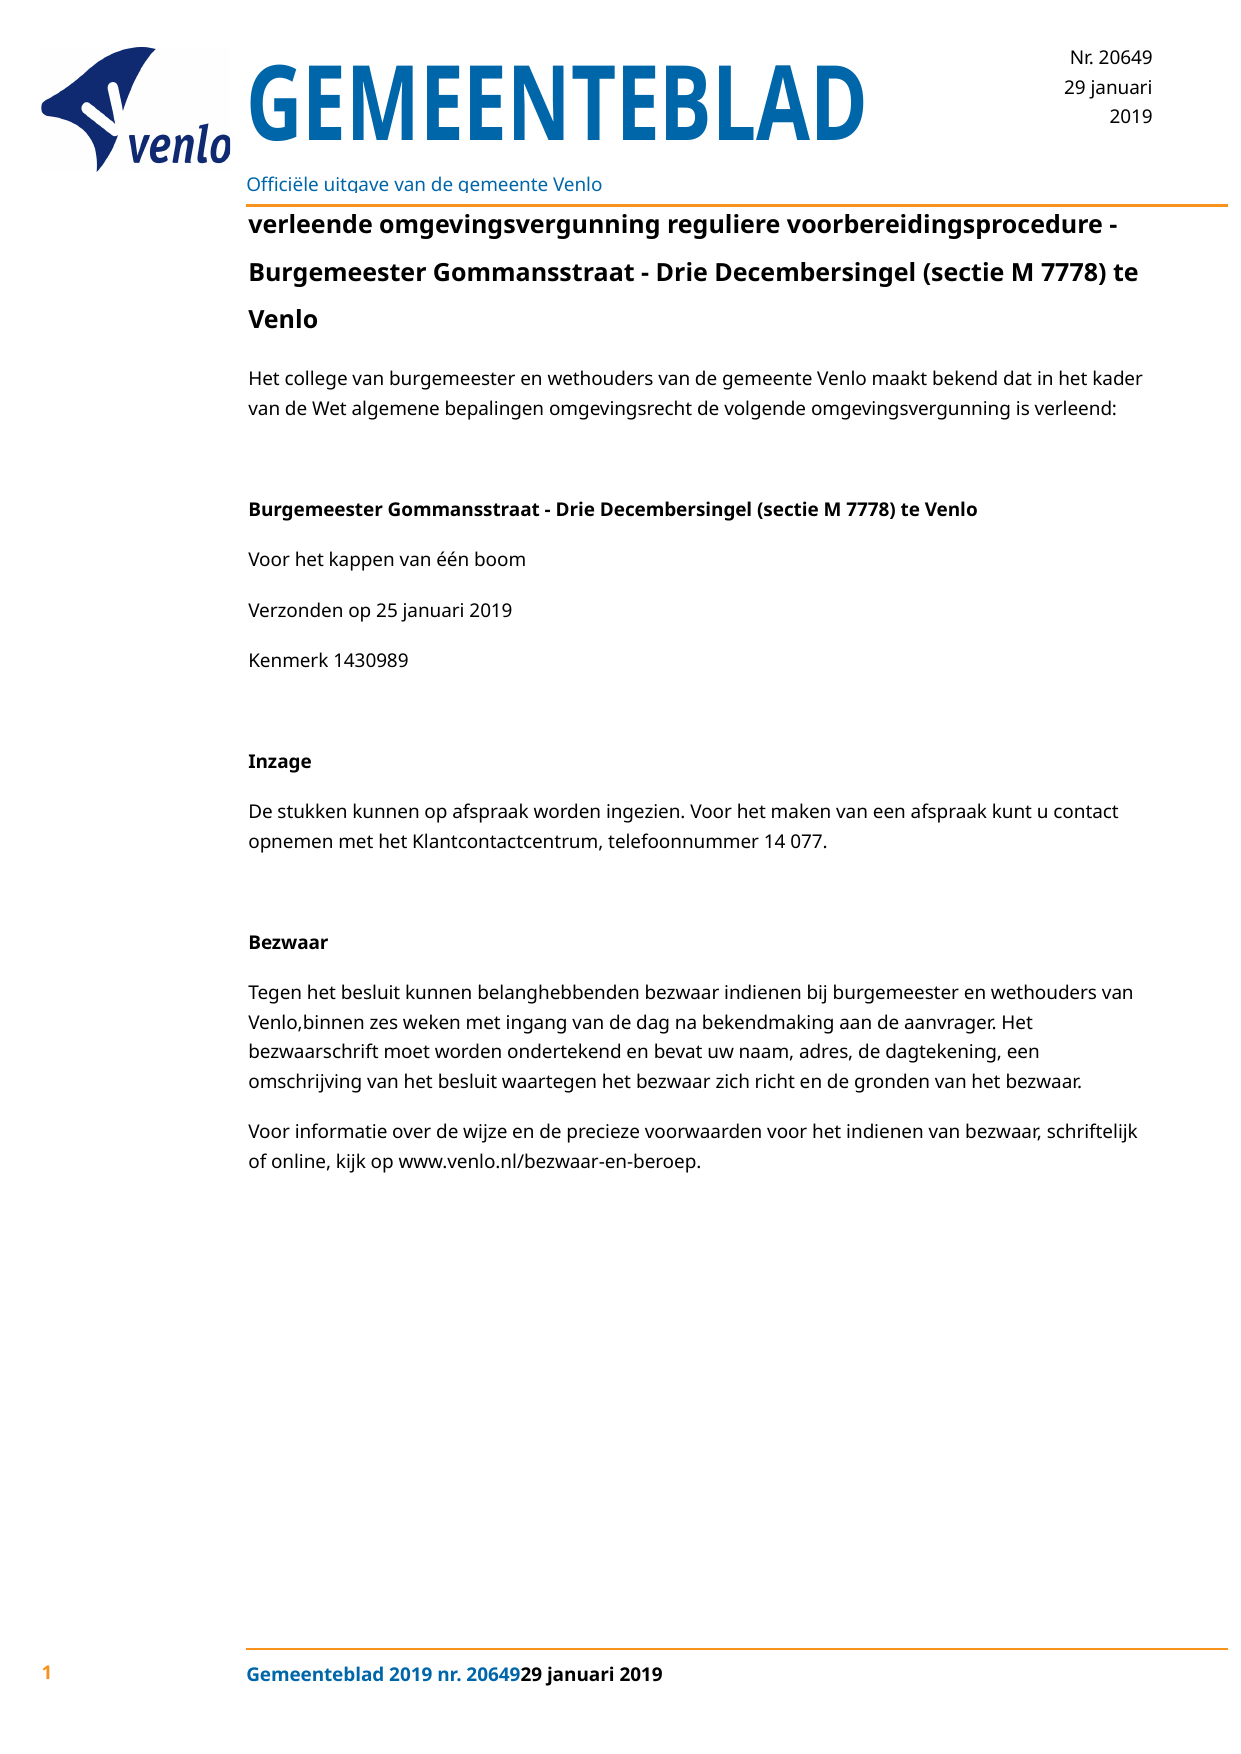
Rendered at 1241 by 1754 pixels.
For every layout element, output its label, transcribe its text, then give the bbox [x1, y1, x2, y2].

text Burgemeester Gommansstraat - Drie Decembersingel (sectie M 7778) te Venlo [248, 496, 1152, 522]
text Het college van burgemeester en wethouders van de gemeente Venlo maakt bekend dat in het kader van de Wet algemene bepalingen omgevingsrecht de volgende omgevingsvergunning is verleend: [248, 366, 1152, 421]
text verleende omgevingsvergunning reguliere voorbereidingsprocedure - Burgemeester Gommansstraat - Drie Decembersingel (sectie M 7778) te Venlo [248, 207, 1152, 336]
text De stukken kunnen op afspraak worden ingezien. Voor het maken van een afspraak kunt u contact opnemen met het Klantcontactcentrum, telefoonnummer 14 077. [248, 798, 1152, 854]
text Kenmerk 1430989 [248, 647, 1152, 673]
text Verzonden op 25 januari 2019 [248, 597, 1152, 622]
text Voor informatie over de wijze en de precieze voorwaarden voor het indienen van bezwaar, schriftelijk of online, kijk op www.venlo.nl/bezwaar-en-beroep. [248, 1118, 1152, 1174]
text Tegen het besluit kunnen belanghebbenden bezwaar indienen bij burgemeester en wethouders van Venlo,binnen zes weken met ingang van de dag na bekendmaking aan de aanvrager. Het bezwaarschrift moet worden ondertekend en bevat uw naam, adres, de dagtekening, een omschrijving van het besluit waartegen het bezwaar zich richt en de gronden van het bezwaar. [248, 979, 1152, 1094]
text Inzage [248, 748, 1152, 774]
text Voor het kappen van één boom [248, 546, 1152, 572]
text Bezwaar [248, 929, 1152, 954]
picture [41, 47, 231, 172]
